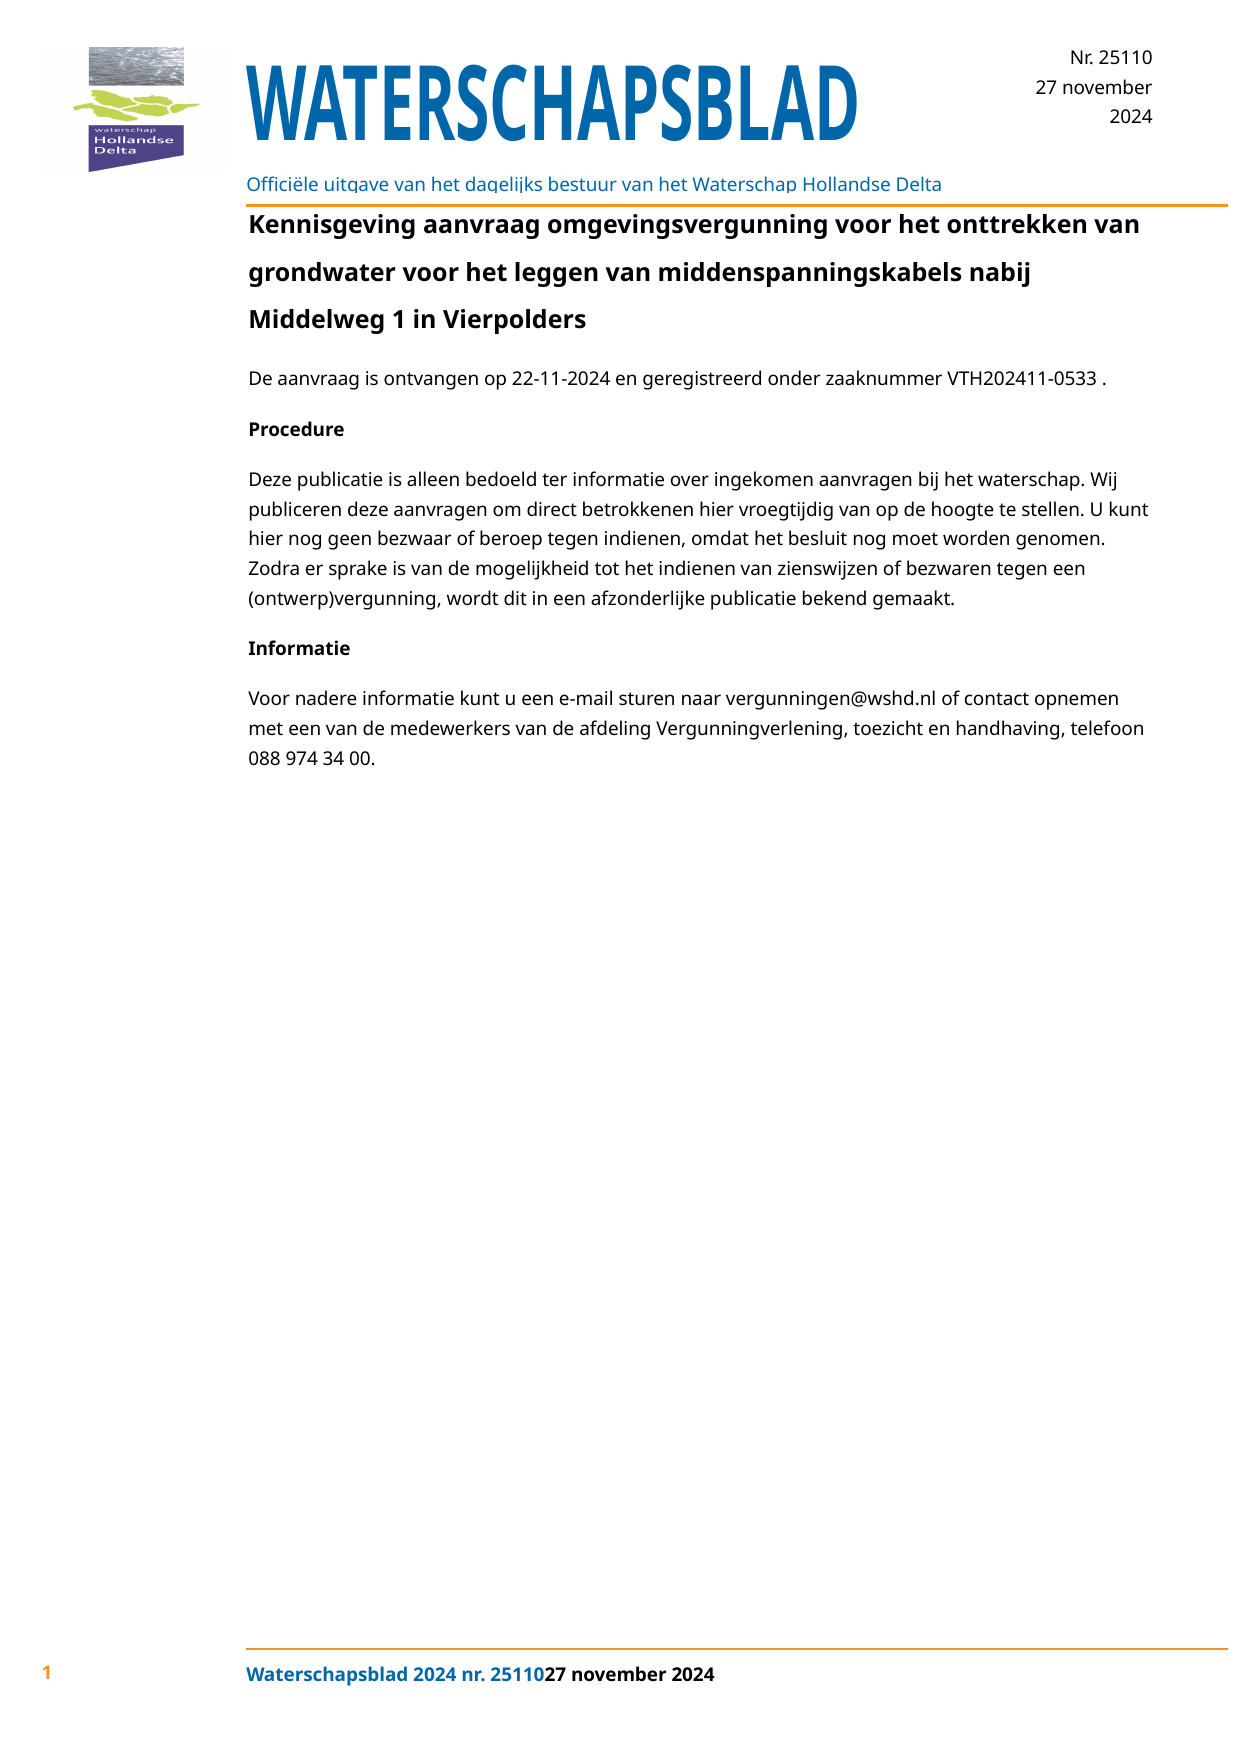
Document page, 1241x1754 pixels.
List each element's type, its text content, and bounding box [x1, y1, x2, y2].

text Kennisgeving aanvraag omgevingsvergunning voor het onttrekken van grondwater voor het leggen van middenspanningskabels nabij Middelweg 1 in Vierpolders [248, 207, 1152, 336]
text De aanvraag is ontvangen op 22-11-2024 en geregistreerd onder zaaknummer VTH202411-0533 . [248, 366, 1152, 391]
text Procedure [248, 416, 1152, 442]
text Voor nadere informatie kunt u een e-mail sturen naar vergunningen@wshd.nl of contact opnemen met een van de medewerkers van de afdeling Vergunningverlening, toezicht en handhaving, telefoon 088 974 34 00. [248, 686, 1152, 770]
text Deze publicatie is alleen bedoeld ter informatie over ingekomen aanvragen bij het waterschap. Wij publiceren deze aanvragen om direct betrokkenen hier vroegtijdig van op de hoogte te stellen. U kunt hier nog geen bezwaar of beroep tegen indienen, omdat het besluit nog moet worden genomen. Zodra er sprake is van de mogelijkheid tot het indienen van zienswijzen of bezwaren tegen een (ontwerp)vergunning, wordt dit in een afzonderlijke publicatie bekend gemaakt. [248, 466, 1152, 610]
text Informatie [248, 635, 1152, 661]
picture [41, 47, 231, 172]
